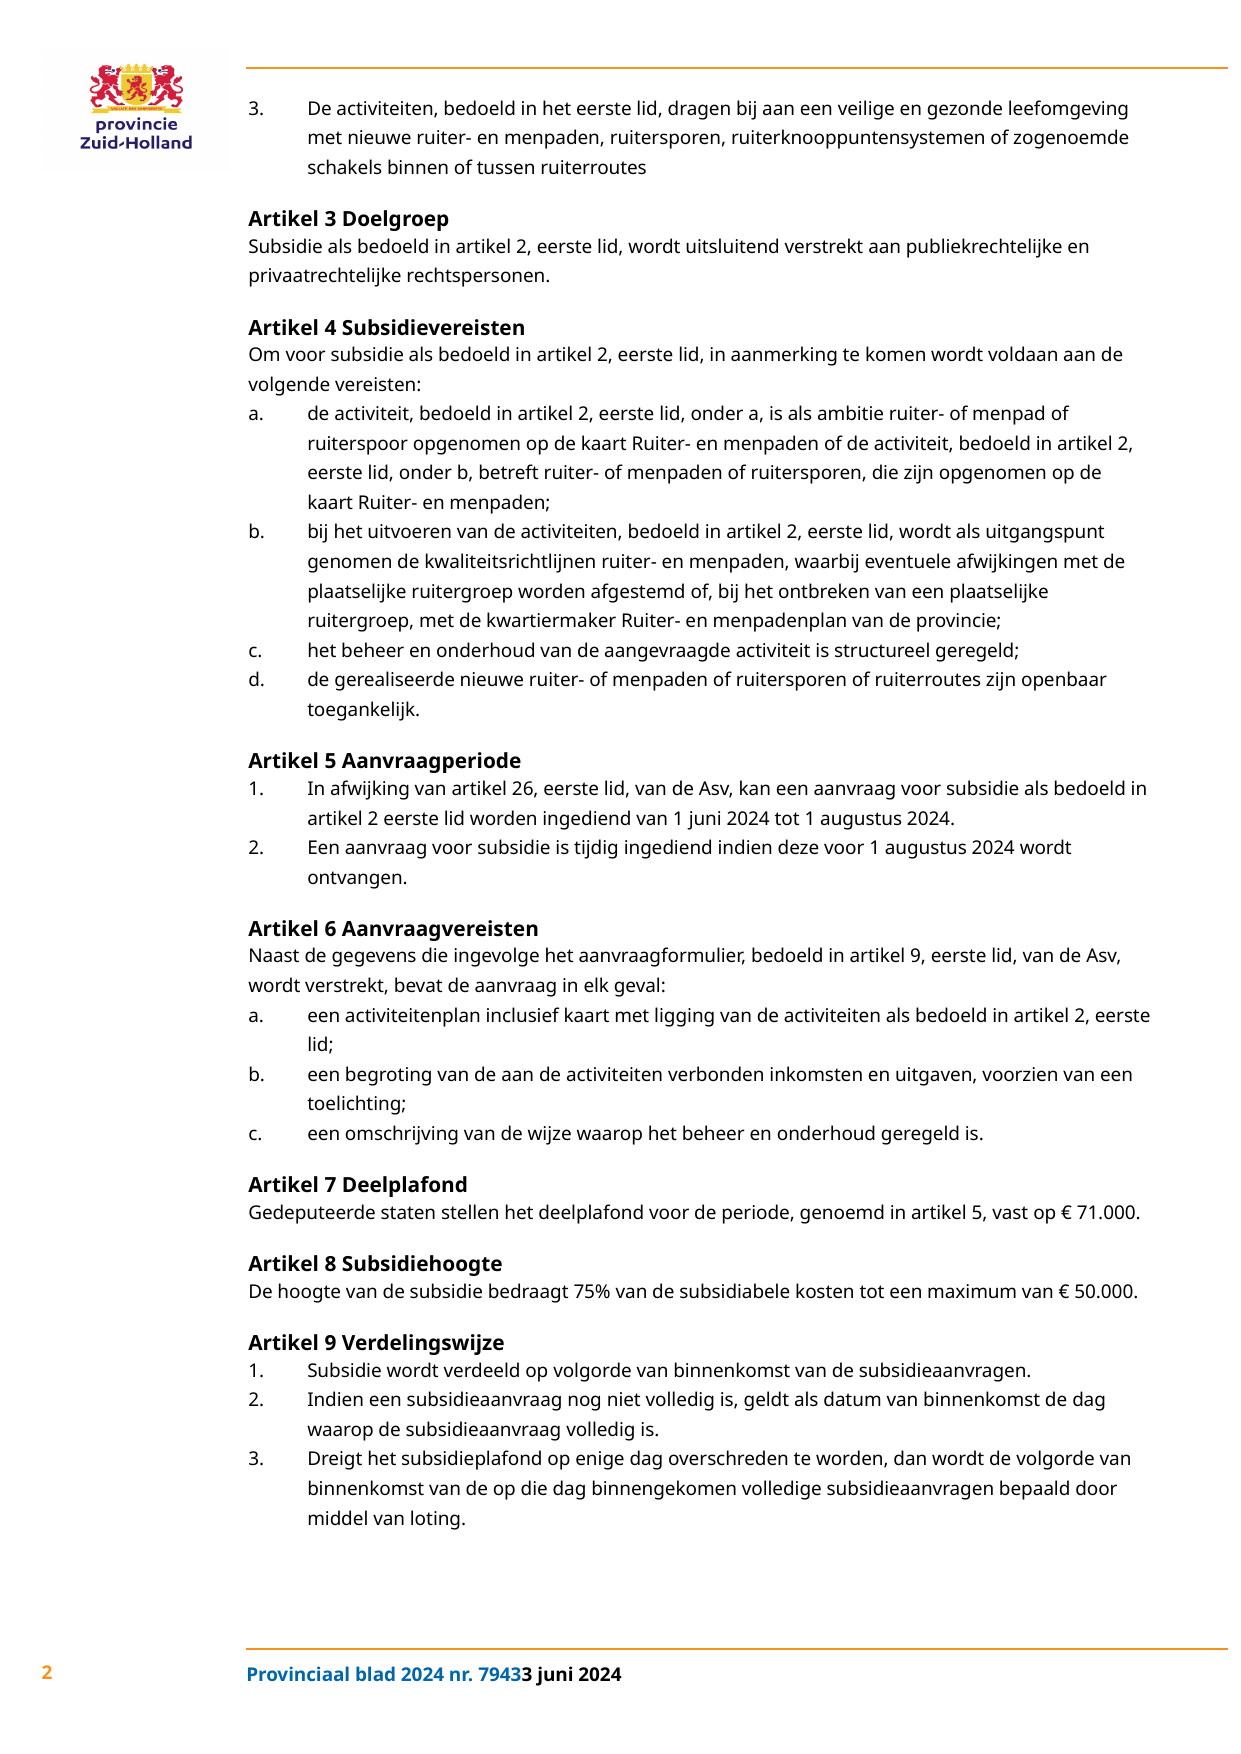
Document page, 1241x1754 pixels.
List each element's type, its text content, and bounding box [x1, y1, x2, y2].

picture [41, 47, 231, 172]
list de gerealiseerde nieuwe ruiter- of menpaden of ruitersporen of ruiterroutes zijn openbaar toegankelijk. [248, 667, 1152, 722]
list de activiteit, bedoeld in artikel 2, eerste lid, onder a, is als ambitie ruiter- of menpad of ruiterspoor opgenomen op de kaart Ruiter- en menpaden of de activiteit, bedoeld in artikel 2, eerste lid, onder b, betreft ruiter- of menpaden of ruitersporen, die zijn opgenomen op de kaart Ruiter- en menpaden; [248, 400, 1152, 515]
list Indien een subsidieaanvraag nog niet volledig is, geldt als datum van binnenkomst de dag waarop de subsidieaanvraag volledig is. [248, 1386, 1152, 1442]
text Subsidie als bedoeld in artikel 2, eerste lid, wordt uitsluitend verstrekt aan publiekrechtelijke en privaatrechtelijke rechtspersonen. [248, 233, 1152, 288]
text Artikel 5 Aanvraagperiode [248, 747, 1152, 775]
text Naast de gegevens die ingevolge het aanvraagformulier, bedoeld in artikel 9, eerste lid, van de Asv, wordt verstrekt, bevat de aanvraag in elk geval: [248, 943, 1152, 998]
text Artikel 7 Deelplafond [248, 1171, 1152, 1199]
list Een aanvraag voor subsidie is tijdig ingediend indien deze voor 1 augustus 2024 wordt ontvangen. [248, 834, 1152, 889]
text Artikel 9 Verdelingswijze [248, 1328, 1152, 1357]
list In afwijking van artikel 26, eerste lid, van de Asv, kan een aanvraag voor subsidie als bedoeld in artikel 2 eerste lid worden ingediend van 1 juni 2024 tot 1 augustus 2024. [248, 775, 1152, 830]
text Om voor subsidie als bedoeld in artikel 2, eerste lid, in aanmerking te komen wordt voldaan aan de volgende vereisten: [248, 341, 1152, 397]
list een omschrijving van de wijze waarop het beheer en onderhoud geregeld is. [248, 1120, 1152, 1146]
list een activiteitenplan inclusief kaart met ligging van de activiteiten als bedoeld in artikel 2, eerste lid; [248, 1002, 1152, 1057]
list Subsidie wordt verdeeld op volgorde van binnenkomst van de subsidieaanvragen. [248, 1357, 1152, 1382]
text Artikel 6 Aanvraagvereisten [248, 914, 1152, 943]
list Dreigt het subsidieplafond op enige dag overschreden te worden, dan wordt de volgorde van binnenkomst van de op die dag binnengekomen volledige subsidieaanvragen bepaald door middel van loting. [248, 1446, 1152, 1530]
text Gedeputeerde staten stellen het deelplafond voor de periode, genoemd in artikel 5, vast op € 71.000. [248, 1199, 1152, 1225]
text Artikel 3 Doelgroep [248, 204, 1152, 233]
text Artikel 4 Subsidievereisten [248, 313, 1152, 341]
list bij het uitvoeren van de activiteiten, bedoeld in artikel 2, eerste lid, wordt als uitgangspunt genomen de kwaliteitsrichtlijnen ruiter- en menpaden, waarbij eventuele afwijkingen met de plaatselijke ruitergroep worden afgestemd of, bij het ontbreken van een plaatselijke ruitergroep, met de kwartiermaker Ruiter- en menpadenplan van de provincie; [248, 519, 1152, 633]
text De hoogte van de subsidie bedraagt 75% van de subsidiabele kosten tot een maximum van € 50.000. [248, 1278, 1152, 1304]
list het beheer en onderhoud van de aangevraagde activiteit is structureel geregeld; [248, 637, 1152, 663]
list een begroting van de aan de activiteiten verbonden inkomsten en uitgaven, voorzien van een toelichting; [248, 1061, 1152, 1116]
text Artikel 8 Subsidiehoogte [248, 1249, 1152, 1278]
list De activiteiten, bedoeld in het eerste lid, dragen bij aan een veilige en gezonde leefomgeving met nieuwe ruiter- en menpaden, ruitersporen, ruiterknooppuntensystemen of zogenoemde schakels binnen of tussen ruiterroutes [248, 95, 1152, 180]
